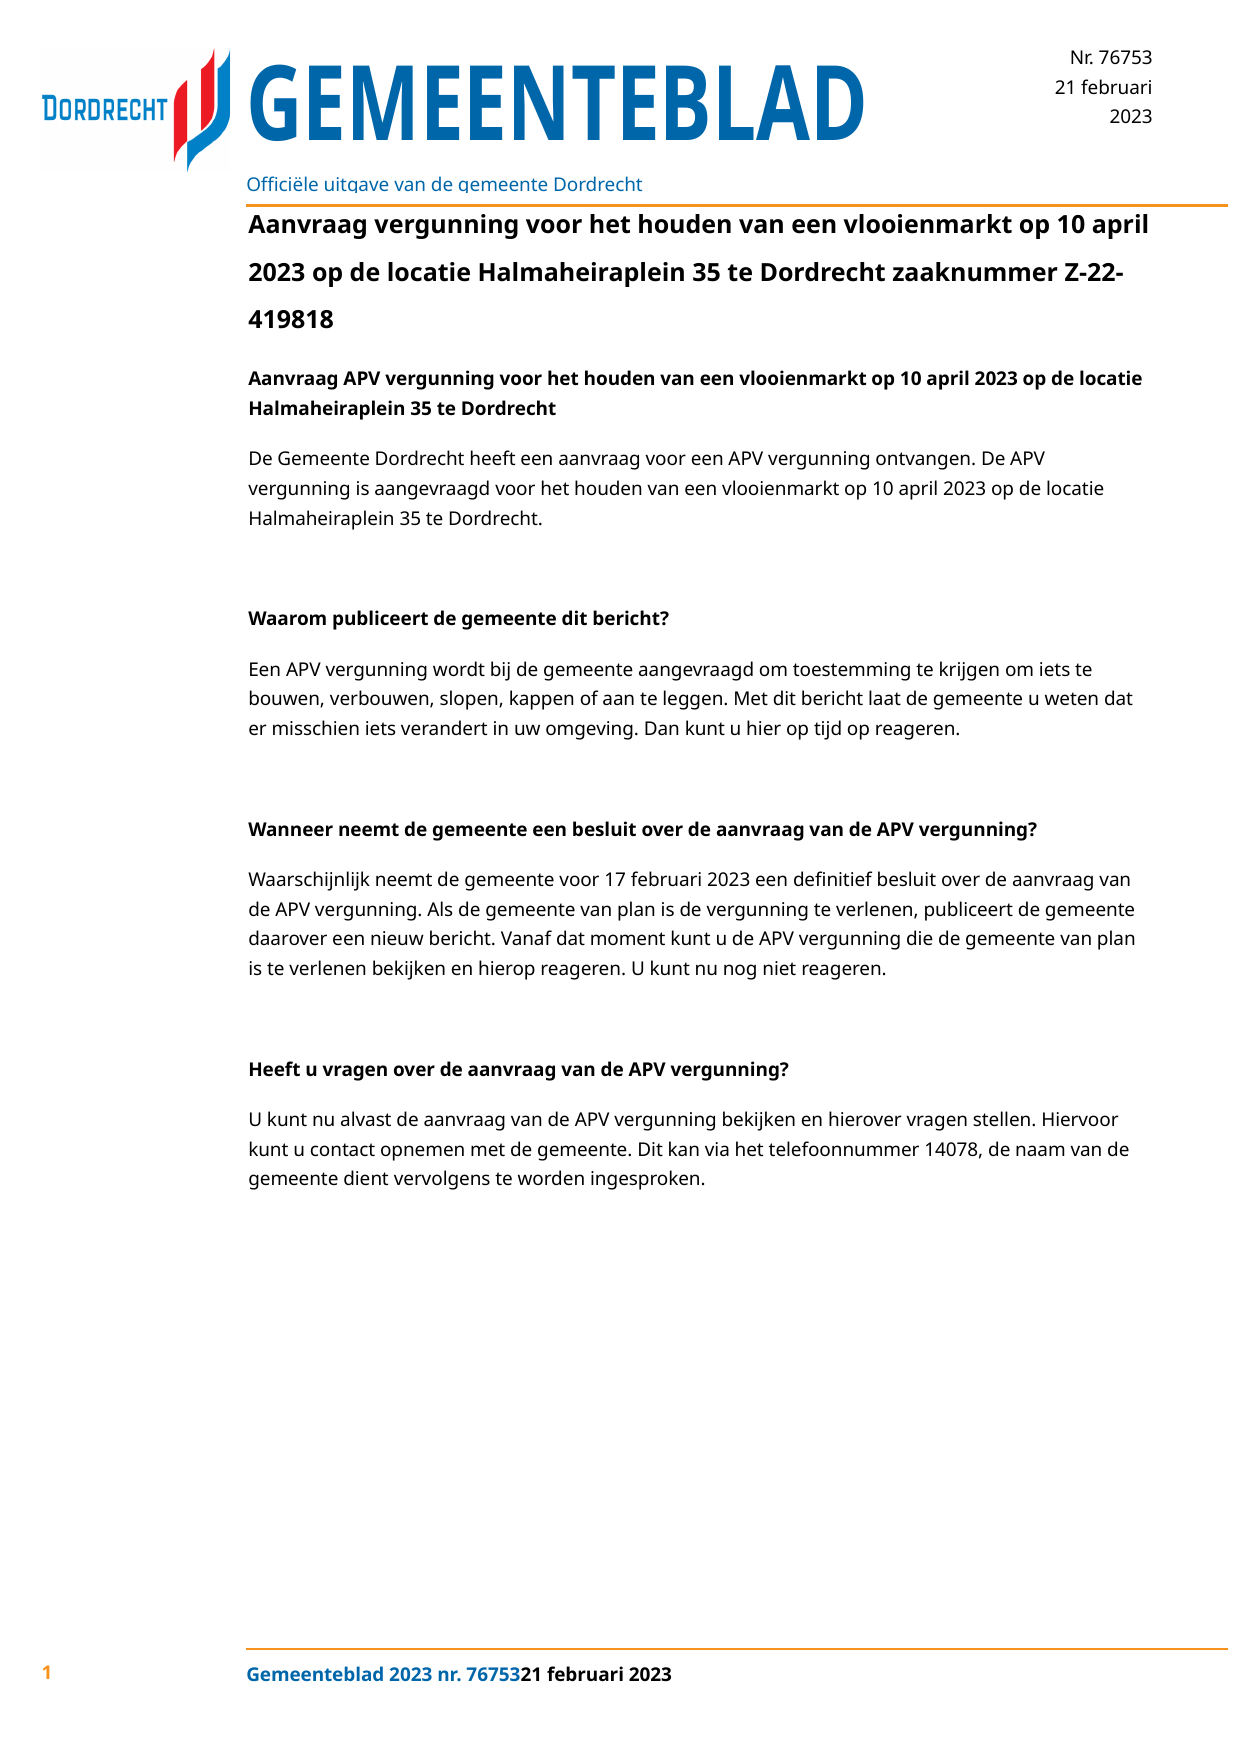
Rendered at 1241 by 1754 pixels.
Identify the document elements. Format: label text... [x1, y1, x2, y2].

text Waarom publiceert de gemeente dit bericht? [248, 606, 1152, 631]
text Heeft u vragen over de aanvraag van de APV vergunning? [248, 1056, 1152, 1082]
picture [41, 47, 231, 172]
text Een APV vergunning wordt bij de gemeente aangevraagd om toestemming te krijgen om iets te bouwen, verbouwen, slopen, kappen of aan te leggen. Met dit bericht laat de gemeente u weten dat er misschien iets verandert in uw omgeving. Dan kunt u hier op tijd op reageren. [248, 656, 1152, 741]
text Aanvraag APV vergunning voor het houden van een vlooienmarkt op 10 april 2023 op de locatie Halmaheiraplein 35 te Dordrecht [248, 366, 1152, 421]
text U kunt nu alvast de aanvraag van de APV vergunning bekijken en hierover vragen stellen. Hiervoor kunt u contact opnemen met de gemeente. Dit kan via het telefoonnummer 14078, de naam van de gemeente dient vervolgens te worden ingesproken. [248, 1106, 1152, 1191]
text Waarschijnlijk neemt de gemeente voor 17 februari 2023 een definitief besluit over de aanvraag van de APV vergunning. Als de gemeente van plan is de vergunning te verlenen, publiceert de gemeente daarover een nieuw bericht. Vanaf dat moment kunt u de APV vergunning die de gemeente van plan is te verlenen bekijken en hierop reageren. U kunt nu nog niet reageren. [248, 866, 1152, 981]
text De Gemeente Dordrecht heeft een aanvraag voor een APV vergunning ontvangen. De APV vergunning is aangevraagd voor het houden van een vlooienmarkt op 10 april 2023 op de locatie Halmaheiraplein 35 te Dordrecht. [248, 446, 1152, 530]
text Wanneer neemt de gemeente een besluit over de aanvraag van de APV vergunning? [248, 816, 1152, 842]
text Aanvraag vergunning voor het houden van een vlooienmarkt op 10 april 2023 op de locatie Halmaheiraplein 35 te Dordrecht zaaknummer Z-22-419818 [248, 207, 1152, 336]
